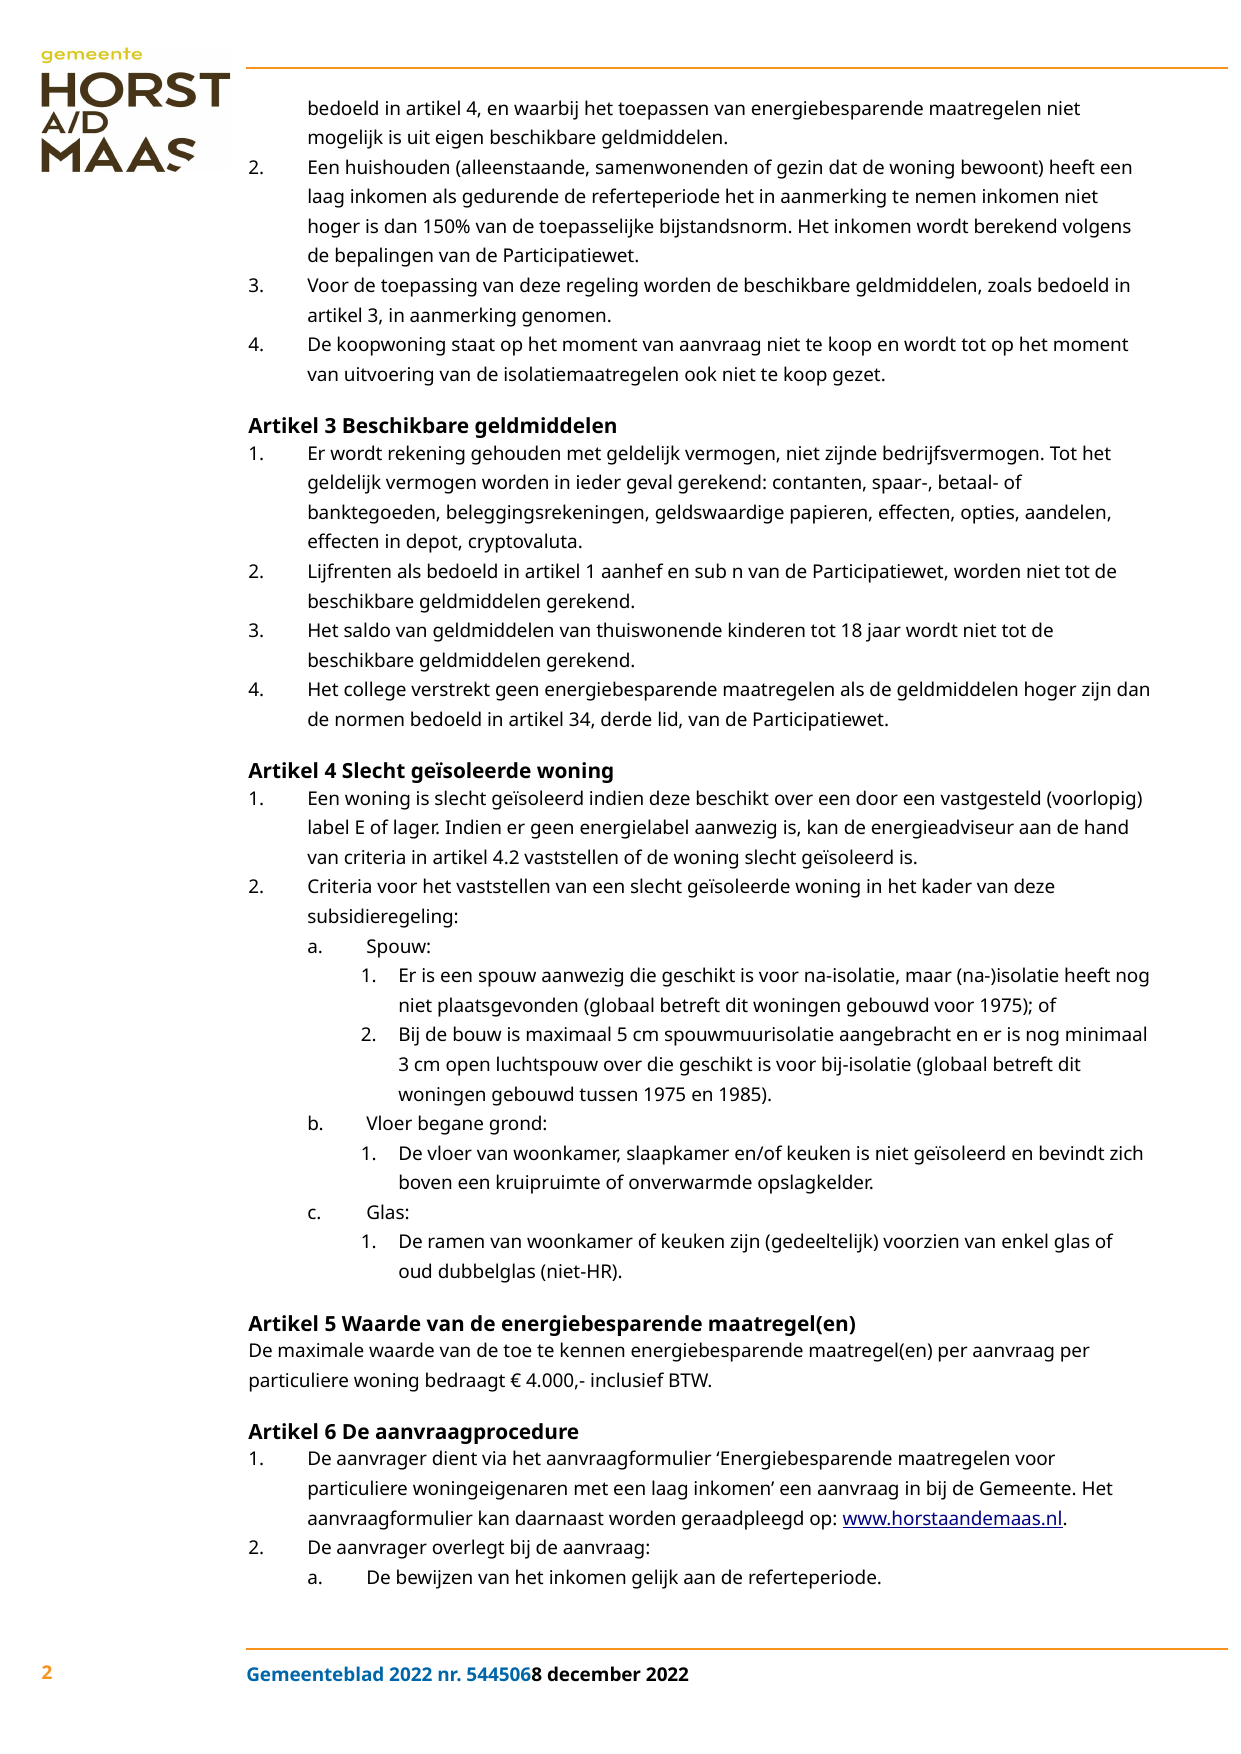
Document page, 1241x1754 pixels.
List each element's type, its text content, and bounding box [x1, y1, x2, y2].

text De maximale waarde van de toe te kennen energiebesparende maatregel(en) per aanvraag per particuliere woning bedraagt € 4.000,- inclusief BTW. [248, 1337, 1152, 1392]
list De ramen van woonkamer of keuken zijn (gedeeltelijk) voorzien van enkel glas of oud dubbelglas (niet-HR). [361, 1229, 1152, 1284]
list Voor de toepassing van deze regeling worden de beschikbare geldmiddelen, zoals bedoeld in artikel 3, in aanmerking genomen. [248, 272, 1152, 328]
list De aanvrager dient via het aanvraagformulier ‘Energiebesparende maatregelen voor particuliere woningeigenaren met een laag inkomen’ een aanvraag in bij de Gemeente. Het aanvraagformulier kan daarnaast worden geraadpleegd op: www.horstaandemaas.nl. [248, 1446, 1152, 1531]
list Het saldo van geldmiddelen van thuiswonende kinderen tot 18 jaar wordt niet tot de beschikbare geldmiddelen gerekend. [248, 617, 1152, 673]
list De bewijzen van het inkomen gelijk aan de referteperiode. [307, 1564, 1152, 1590]
list Vloer begane grond: [307, 1110, 1152, 1136]
text Artikel 3 Beschikbare geldmiddelen [248, 411, 1152, 440]
list Glas: [307, 1199, 1152, 1225]
list De vloer van woonkamer, slaapkamer en/of keuken is niet geïsoleerd en bevindt zich boven een kruipruimte of onverwarmde opslagkelder. [361, 1140, 1152, 1195]
list Er is een spouw aanwezig die geschikt is voor na-isolatie, maar (na-)isolatie heeft nog niet plaatsgevonden (globaal betreft dit woningen gebouwd voor 1975); of [361, 962, 1152, 1018]
list De aanvrager overlegt bij de aanvraag: [248, 1534, 1152, 1560]
list Criteria voor het vaststellen van een slecht geïsoleerde woning in het kader van deze subsidieregeling: [248, 874, 1152, 929]
list Het college verstrekt geen energiebesparende maatregelen als de geldmiddelen hoger zijn dan de normen bedoeld in artikel 34, derde lid, van de Participatiewet. [248, 677, 1152, 732]
picture [41, 47, 231, 172]
list Een woning is slecht geïsoleerd indien deze beschikt over een door een vastgesteld (voorlopig) label E of lager. Indien er geen energielabel aanwezig is, kan de energieadviseur aan de hand van criteria in artikel 4.2 vaststellen of de woning slecht geïsoleerd is. [248, 785, 1152, 870]
list Er wordt rekening gehouden met geldelijk vermogen, niet zijnde bedrijfsvermogen. Tot het geldelijk vermogen worden in ieder geval gerekend: contanten, spaar-, betaal- of banktegoeden, beleggingsrekeningen, geldswaardige papieren, effecten, opties, aandelen, effecten in depot, cryptovaluta. [248, 440, 1152, 554]
list Spouw: [307, 933, 1152, 959]
text Artikel 4 Slecht geïsoleerde woning [248, 757, 1152, 785]
list Bij de bouw is maximaal 5 cm spouwmuurisolatie aangebracht en er is nog minimaal 3 cm open luchtspouw over die geschikt is voor bij-isolatie (globaal betreft dit woningen gebouwd tussen 1975 en 1985). [361, 1022, 1152, 1107]
list Een huishouden (alleenstaande, samenwonenden of gezin dat de woning bewoont) heeft een laag inkomen als gedurende de referteperiode het in aanmerking te nemen inkomen niet hoger is dan 150% van de toepasselijke bijstandsnorm. Het inkomen wordt berekend volgens de bepalingen van de Participatiewet. [248, 154, 1152, 268]
list De koopwoning staat op het moment van aanvraag niet te koop en wordt tot op het moment van uitvoering van de isolatiemaatregelen ook niet te koop gezet. [248, 331, 1152, 387]
text Artikel 5 Waarde van de energiebesparende maatregel(en) [248, 1309, 1152, 1337]
list bedoeld in artikel 4, en waarbij het toepassen van energiebesparende maatregelen niet mogelijk is uit eigen beschikbare geldmiddelen. [248, 95, 1152, 150]
list Lijfrenten als bedoeld in artikel 1 aanhef en sub n van de Participatiewet, worden niet tot de beschikbare geldmiddelen gerekend. [248, 558, 1152, 613]
text Artikel 6 De aanvraagprocedure [248, 1417, 1152, 1446]
